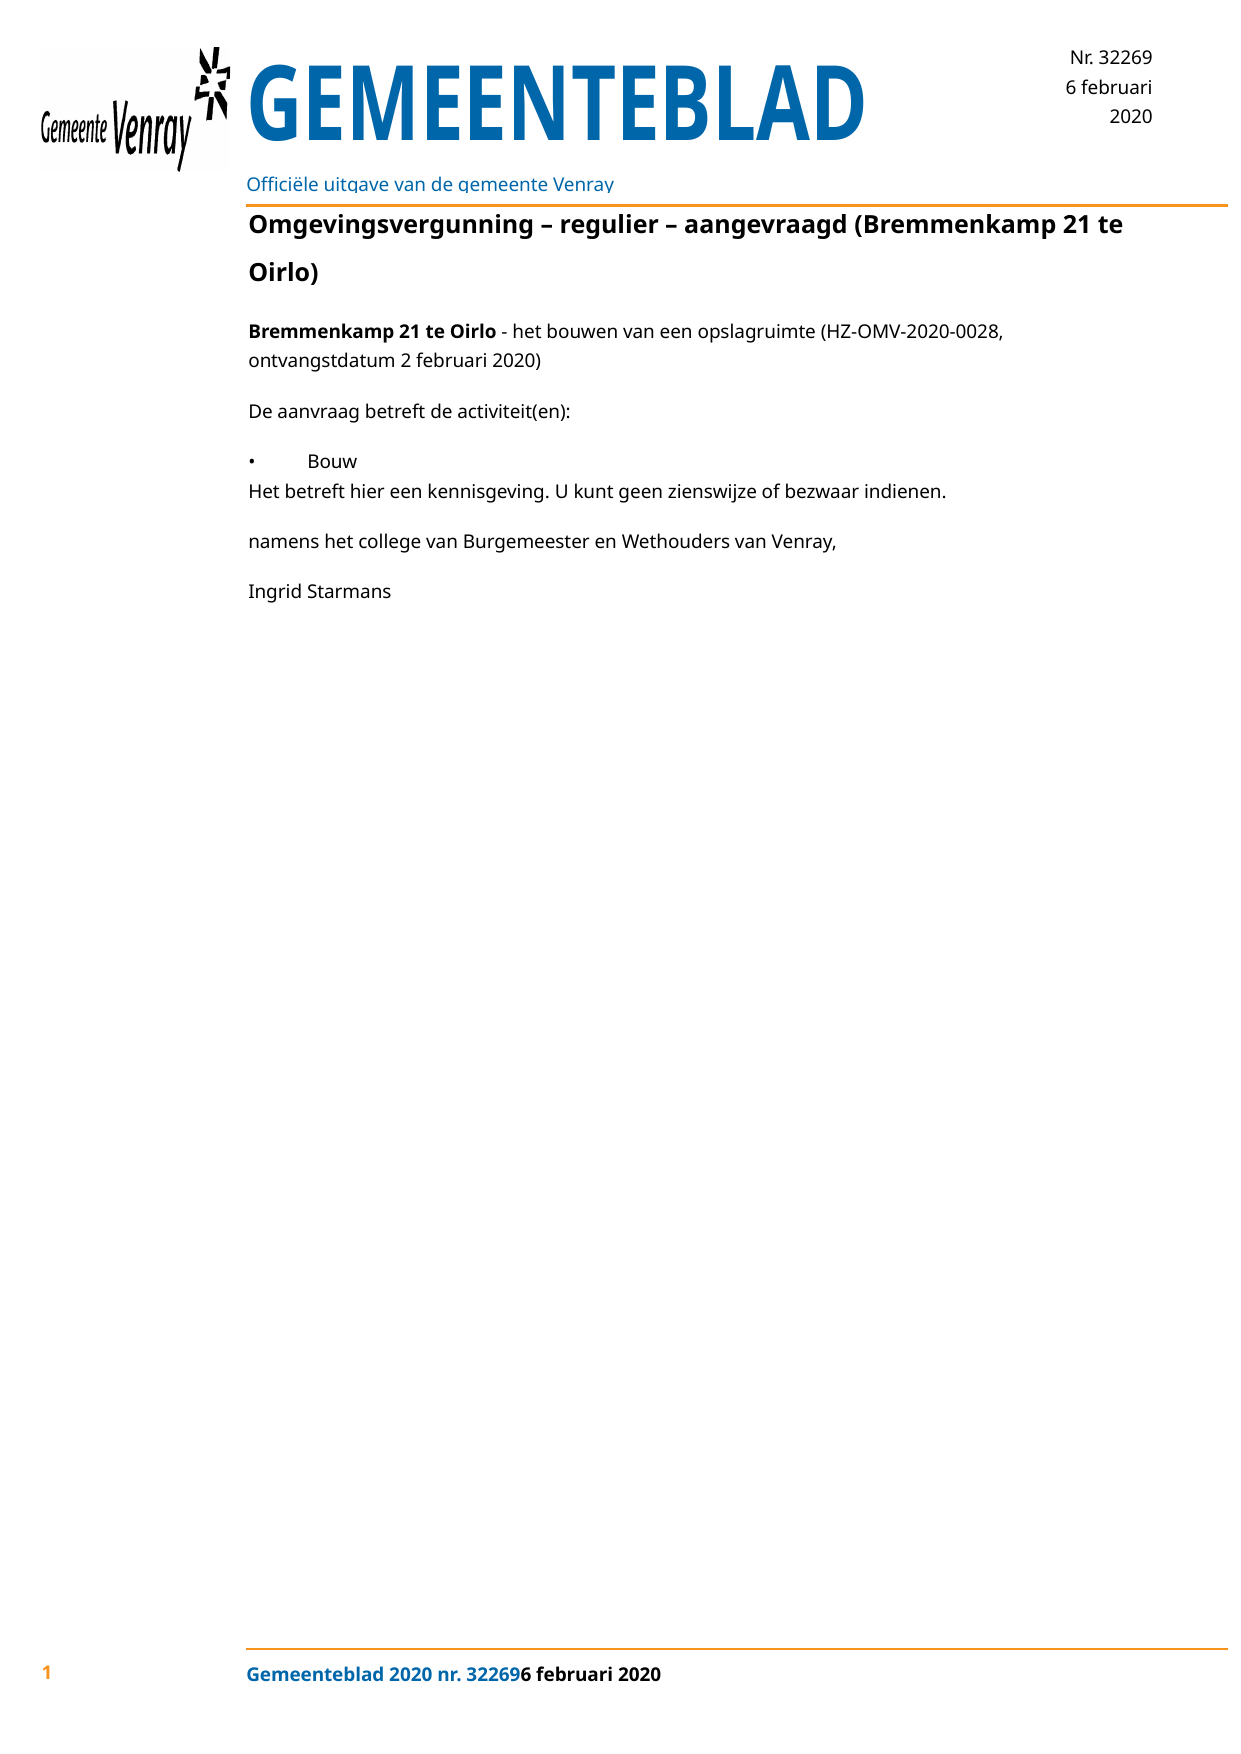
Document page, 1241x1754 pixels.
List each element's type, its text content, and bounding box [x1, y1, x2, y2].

text Bremmenkamp 21 te Oirlo - het bouwen van een opslagruimte (HZ-OMV-2020-0028, ontvangstdatum 2 februari 2020) [248, 318, 1152, 373]
text De aanvraag betreft de activiteit(en): [248, 398, 1152, 424]
text namens het college van Burgemeester en Wethouders van Venray, [248, 528, 1152, 554]
list Bouw [248, 448, 1152, 474]
text Omgevingsvergunning – regulier – aangevraagd (Bremmenkamp 21 te Oirlo) [248, 207, 1152, 288]
text Het betreft hier een kennisgeving. U kunt geen zienswijze of bezwaar indienen. [248, 478, 1152, 504]
picture [41, 47, 231, 172]
text Ingrid Starmans [248, 579, 1152, 604]
